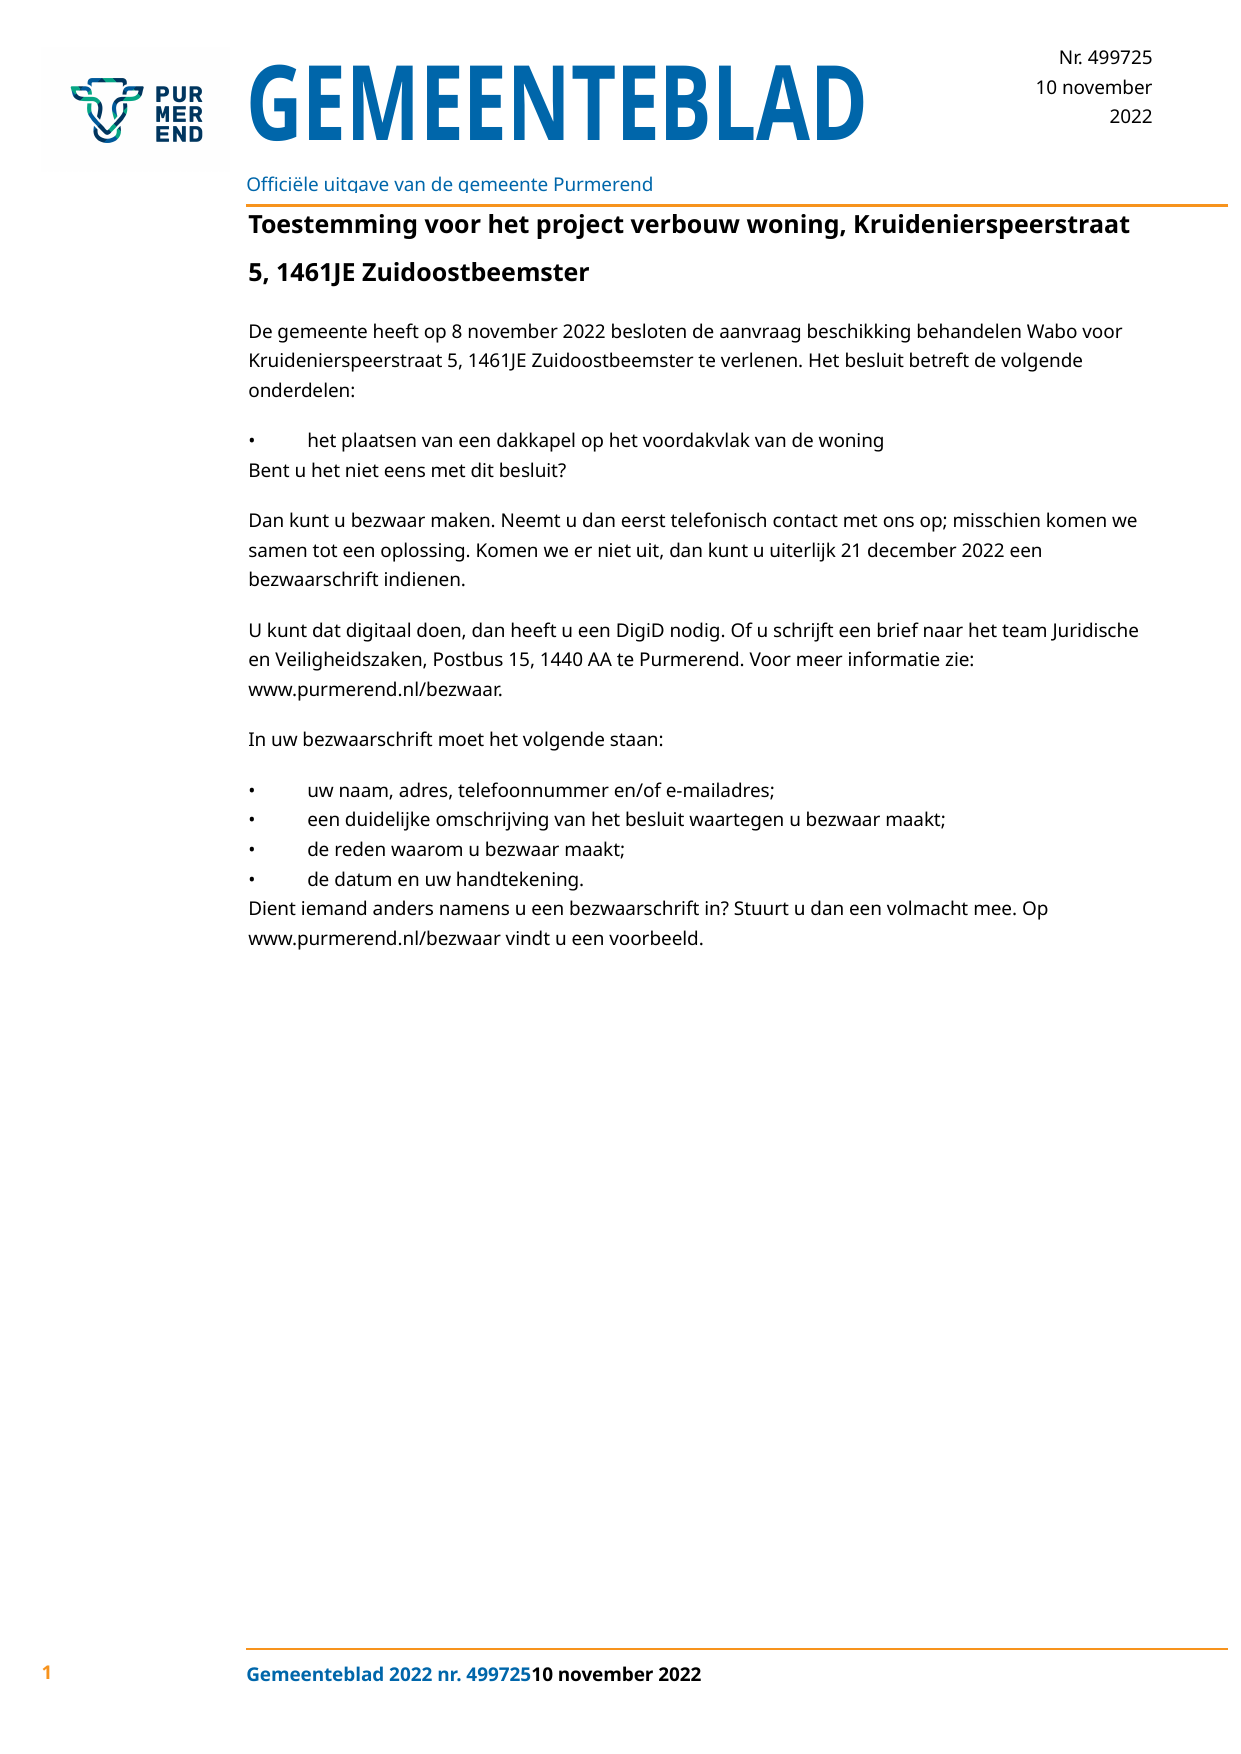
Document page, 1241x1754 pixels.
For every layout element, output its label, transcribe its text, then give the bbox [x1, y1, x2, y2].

list de reden waarom u bezwaar maakt; [248, 836, 1152, 862]
list een duidelijke omschrijving van het besluit waartegen u bezwaar maakt; [248, 807, 1152, 832]
picture [41, 47, 231, 172]
list het plaatsen van een dakkapel op het voordakvlak van de woning [248, 427, 1152, 453]
text Dient iemand anders namens u een bezwaarschrift in? Stuurt u dan een volmacht mee. Op www.purmerend.nl/bezwaar vindt u een voorbeeld. [248, 895, 1152, 951]
text De gemeente heeft op 8 november 2022 besloten de aanvraag beschikking behandelen Wabo voor Kruidenierspeerstraat 5, 1461JE Zuidoostbeemster te verlenen. Het besluit betreft de volgende onderdelen: [248, 318, 1152, 403]
list de datum en uw handtekening. [248, 866, 1152, 892]
text Dan kunt u bezwaar maken. Neemt u dan eerst telefonisch contact met ons op; misschien komen we samen tot een oplossing. Komen we er niet uit, dan kunt u uiterlijk 21 december 2022 een bezwaarschrift indienen. [248, 507, 1152, 592]
text U kunt dat digitaal doen, dan heeft u een DigiD nodig. Of u schrijft een brief naar het team Juridische en Veiligheidszaken, Postbus 15, 1440 AA te Purmerend. Voor meer informatie zie: www.purmerend.nl/bezwaar. [248, 617, 1152, 702]
text Bent u het niet eens met dit besluit? [248, 457, 1152, 483]
list uw naam, adres, telefoonnummer en/of e-mailadres; [248, 777, 1152, 803]
text In uw bezwaarschrift moet het volgende staan: [248, 727, 1152, 752]
text Toestemming voor het project verbouw woning, Kruidenierspeerstraat 5, 1461JE Zuidoostbeemster [248, 207, 1152, 288]
